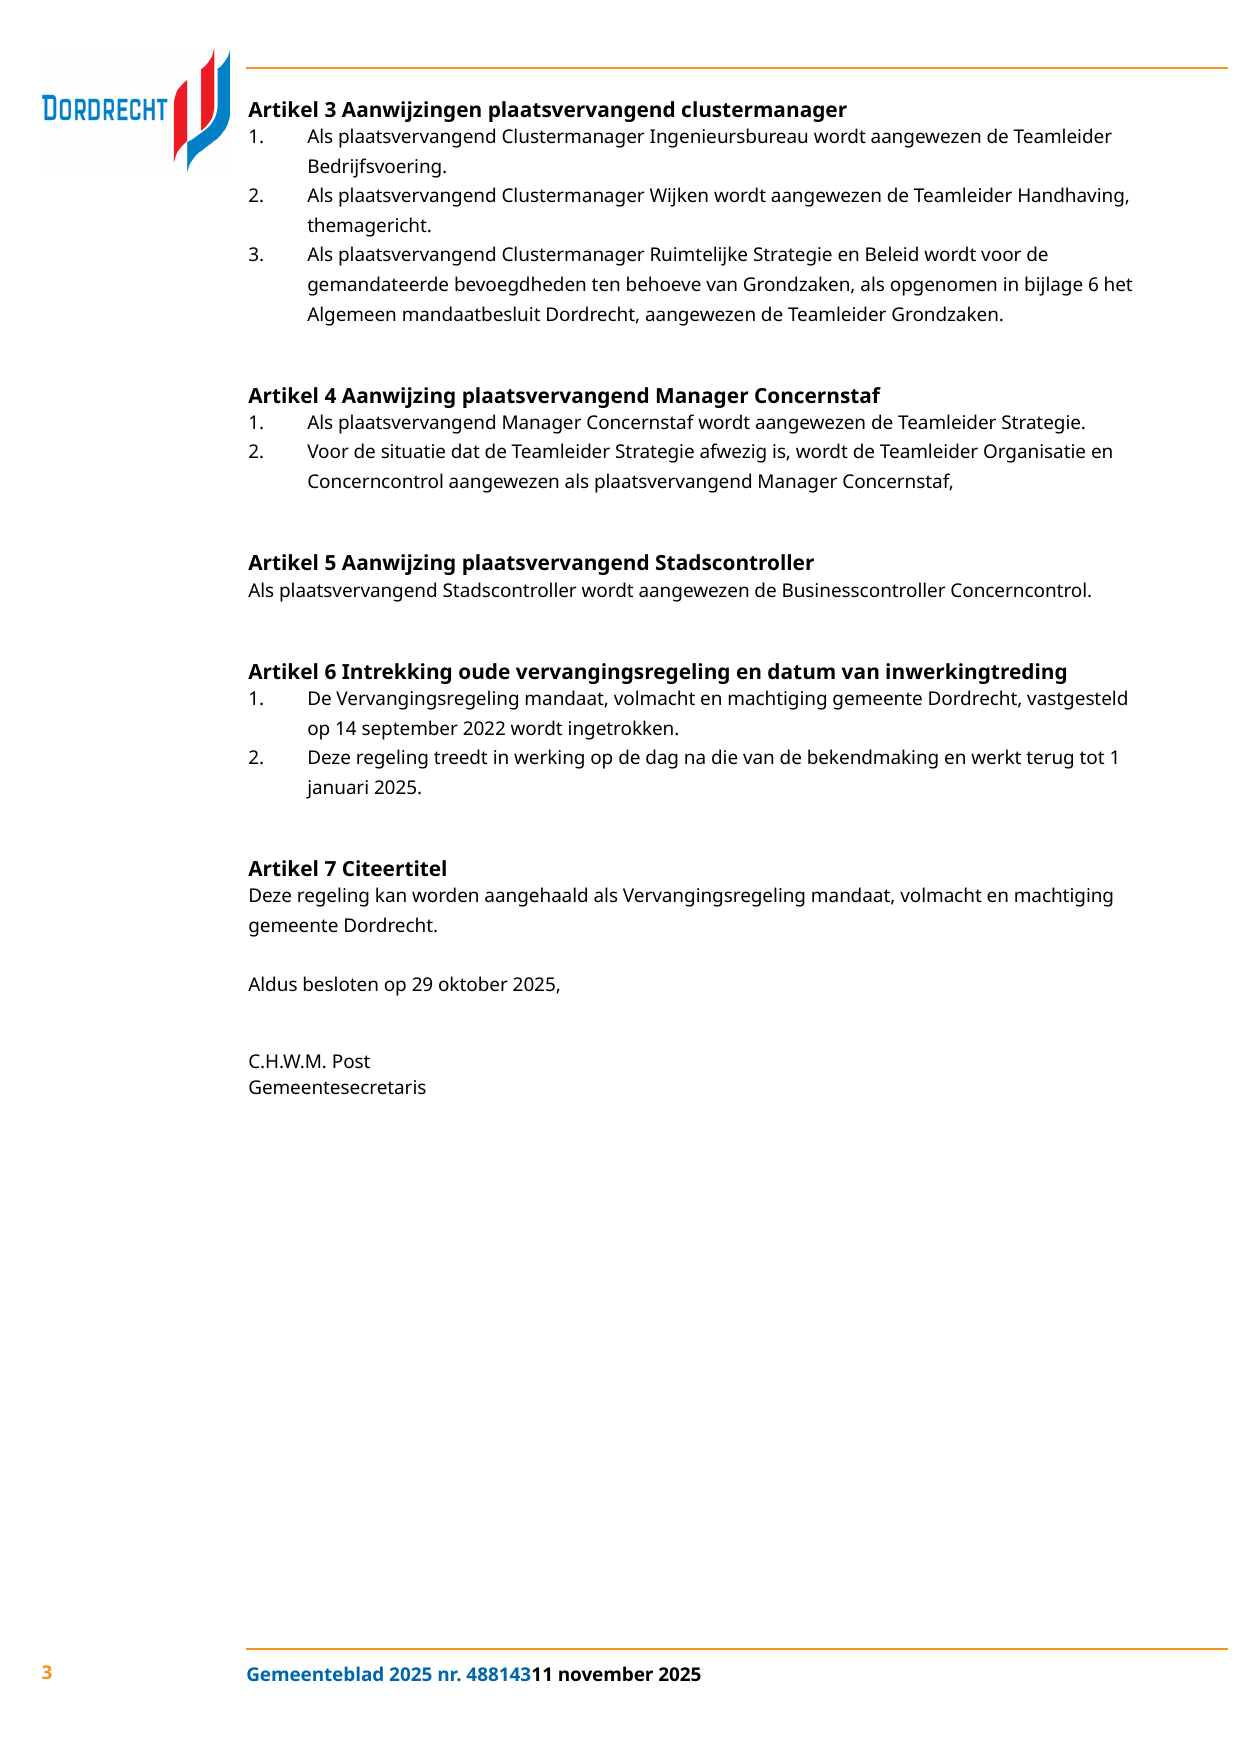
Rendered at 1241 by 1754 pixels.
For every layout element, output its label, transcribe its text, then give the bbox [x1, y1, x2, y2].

list Voor de situatie dat de Teamleider Strategie afwezig is, wordt de Teamleider Organisatie en Concerncontrol aangewezen als plaatsvervangend Manager Concernstaf, [248, 439, 1152, 494]
list De Vervangingsregeling mandaat, volmacht en machtiging gemeente Dordrecht, vastgesteld op 14 september 2022 wordt ingetrokken. [248, 685, 1152, 741]
text Als plaatsvervangend Stadscontroller wordt aangewezen de Businesscontroller Concerncontrol. [248, 577, 1152, 602]
text Artikel 3 Aanwijzingen plaatsvervangend clustermanager [248, 95, 1152, 123]
list Als plaatsvervangend Clustermanager Wijken wordt aangewezen de Teamleider Handhaving, themagericht. [248, 182, 1152, 238]
list Als plaatsvervangend Clustermanager Ruimtelijke Strategie en Beleid wordt voor de gemandateerde bevoegdheden ten behoeve van Grondzaken, als opgenomen in bijlage 6 het Algemeen mandaatbesluit Dordrecht, aangewezen de Teamleider Grondzaken. [248, 242, 1152, 326]
text Artikel 4 Aanwijzing plaatsvervangend Manager Concernstaf [248, 381, 1152, 409]
text Aldus besloten op 29 oktober 2025, [248, 971, 1152, 997]
text Gemeentesecretaris [248, 1074, 1152, 1100]
text Deze regeling kan worden aangehaald als Vervangingsregeling mandaat, volmacht en machtiging gemeente Dordrecht. [248, 882, 1152, 938]
picture [41, 47, 231, 172]
text Artikel 6 Intrekking oude vervangingsregeling en datum van inwerkingtreding [248, 657, 1152, 685]
text Artikel 5 Aanwijzing plaatsvervangend Stadscontroller [248, 548, 1152, 577]
list Als plaatsvervangend Clustermanager Ingenieursbureau wordt aangewezen de Teamleider Bedrijfsvoering. [248, 123, 1152, 178]
text C.H.W.M. Post [248, 1048, 1152, 1074]
list Deze regeling treedt in werking op de dag na die van de bekendmaking en werkt terug tot 1 januari 2025. [248, 744, 1152, 800]
text Artikel 7 Citeertitel [248, 854, 1152, 882]
list Als plaatsvervangend Manager Concernstaf wordt aangewezen de Teamleider Strategie. [248, 409, 1152, 435]
